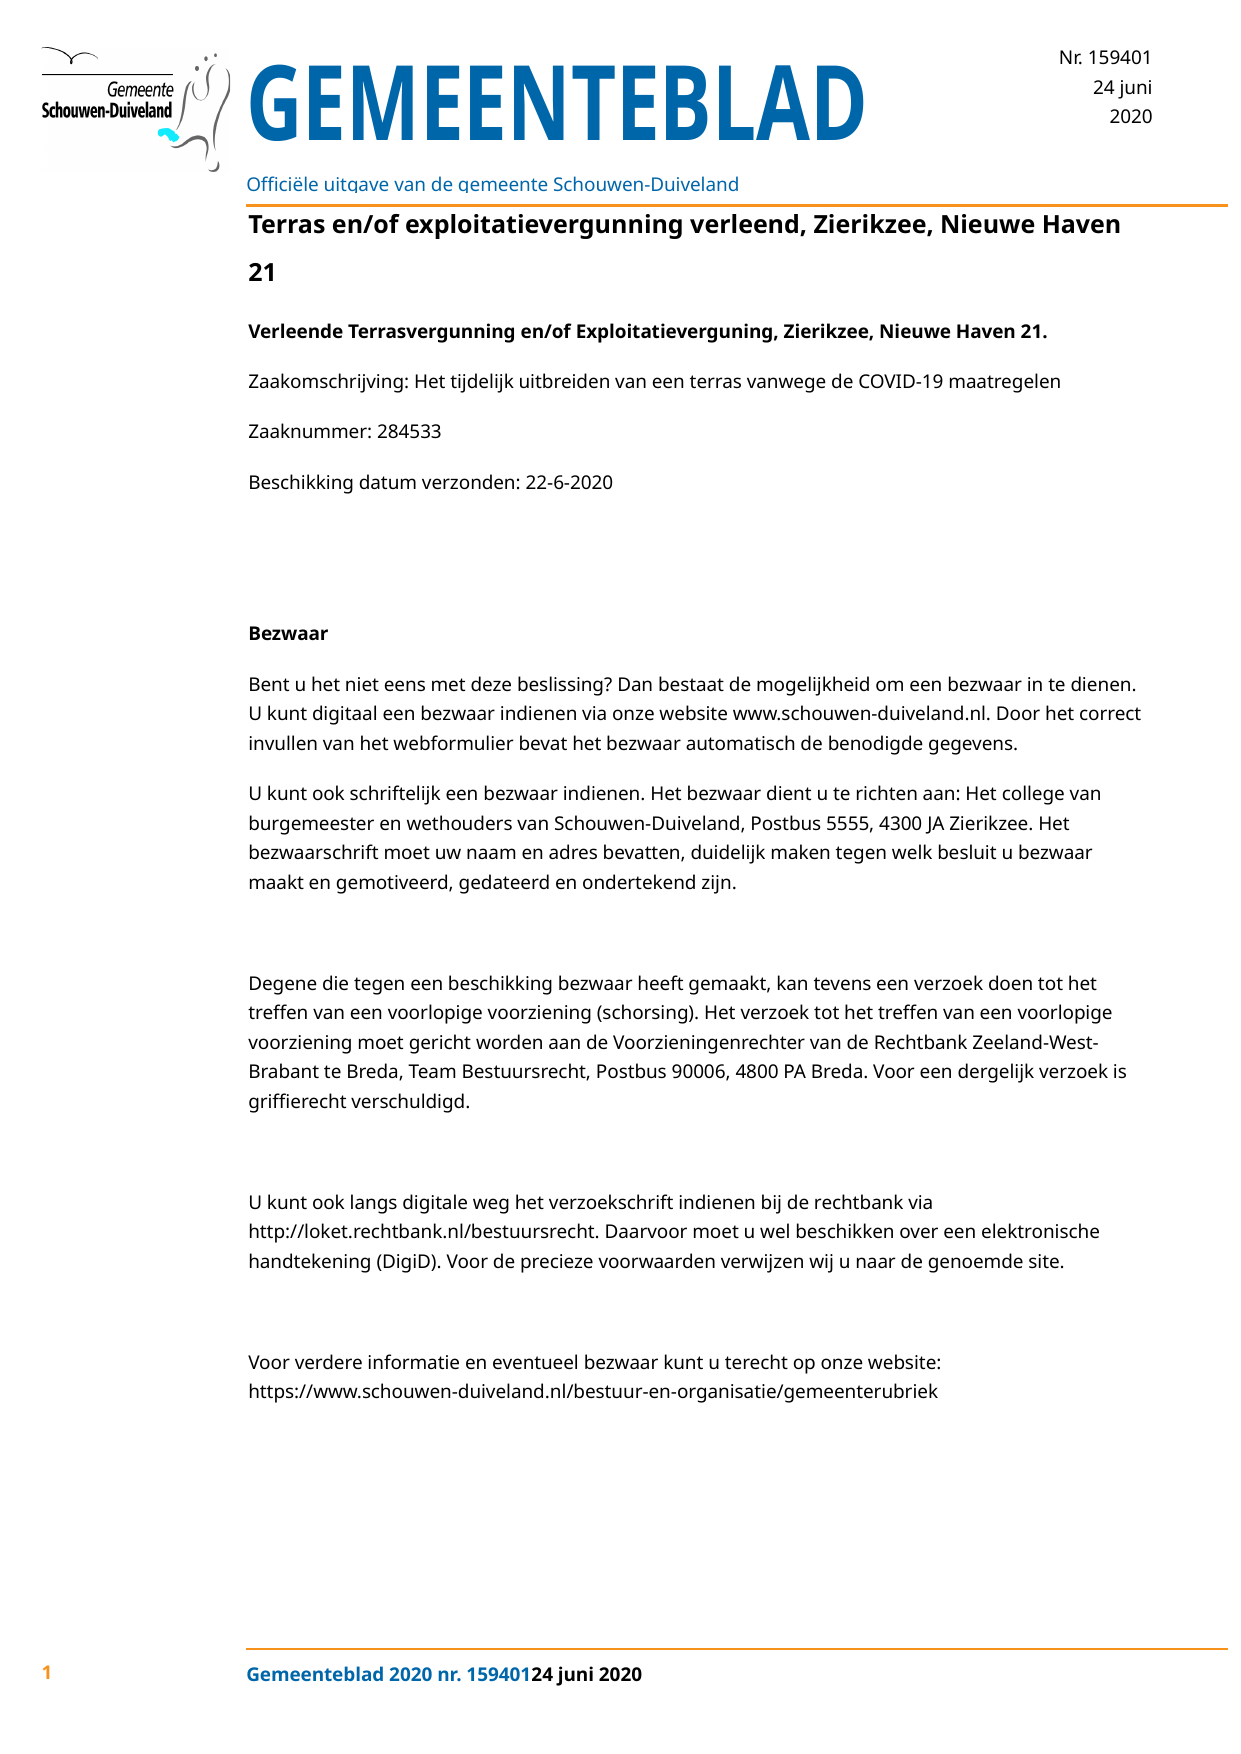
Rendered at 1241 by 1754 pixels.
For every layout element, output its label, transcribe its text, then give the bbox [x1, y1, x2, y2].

text Bezwaar [248, 620, 1152, 646]
text Zaakomschrijving: Het tijdelijk uitbreiden van een terras vanwege de COVID-19 maatregelen [248, 368, 1152, 394]
text Beschikking datum verzonden: 22-6-2020 [248, 469, 1152, 495]
text Terras en/of exploitatievergunning verleend, Zierikzee, Nieuwe Haven 21 [248, 207, 1152, 288]
text Zaaknummer: 284533 [248, 419, 1152, 444]
picture [41, 47, 231, 172]
text Verleende Terrasvergunning en/of Exploitatieverguning, Zierikzee, Nieuwe Haven 21. [248, 318, 1152, 344]
text Voor verdere informatie en eventueel bezwaar kunt u terecht op onze website: https://www.schouwen-duiveland.nl/bestuur-en-organisatie/gemeenterubriek [248, 1349, 1152, 1404]
text U kunt ook schriftelijk een bezwaar indienen. Het bezwaar dient u te richten aan: Het college van burgemeester en wethouders van Schouwen-Duiveland, Postbus 5555, 4300 JA Zierikzee. Het bezwaarschrift moet uw naam en adres bevatten, duidelijk maken tegen welk besluit u bezwaar maakt en gemotiveerd, gedateerd en ondertekend zijn. [248, 780, 1152, 895]
text Degene die tegen een beschikking bezwaar heeft gemaakt, kan tevens een verzoek doen tot het treffen van een voorlopige voorziening (schorsing). Het verzoek tot het treffen van een voorlopige voorziening moet gericht worden aan de Voorzieningenrechter van de Rechtbank Zeeland-West-Brabant te Breda, Team Bestuursrecht, Postbus 90006, 4800 PA Breda. Voor een dergelijk verzoek is griffierecht verschuldigd. [248, 970, 1152, 1114]
text Bent u het niet eens met deze beslissing? Dan bestaat de mogelijkheid om een bezwaar in te dienen. U kunt digitaal een bezwaar indienen via onze website www.schouwen-duiveland.nl. Door het correct invullen van het webformulier bevat het bezwaar automatisch de benodigde gegevens. [248, 671, 1152, 756]
text U kunt ook langs digitale weg het verzoekschrift indienen bij de rechtbank via http://loket.rechtbank.nl/bestuursrecht. Daarvoor moet u wel beschikken over een elektronische handtekening (DigiD). Voor de precieze voorwaarden verwijzen wij u naar de genoemde site. [248, 1189, 1152, 1274]
